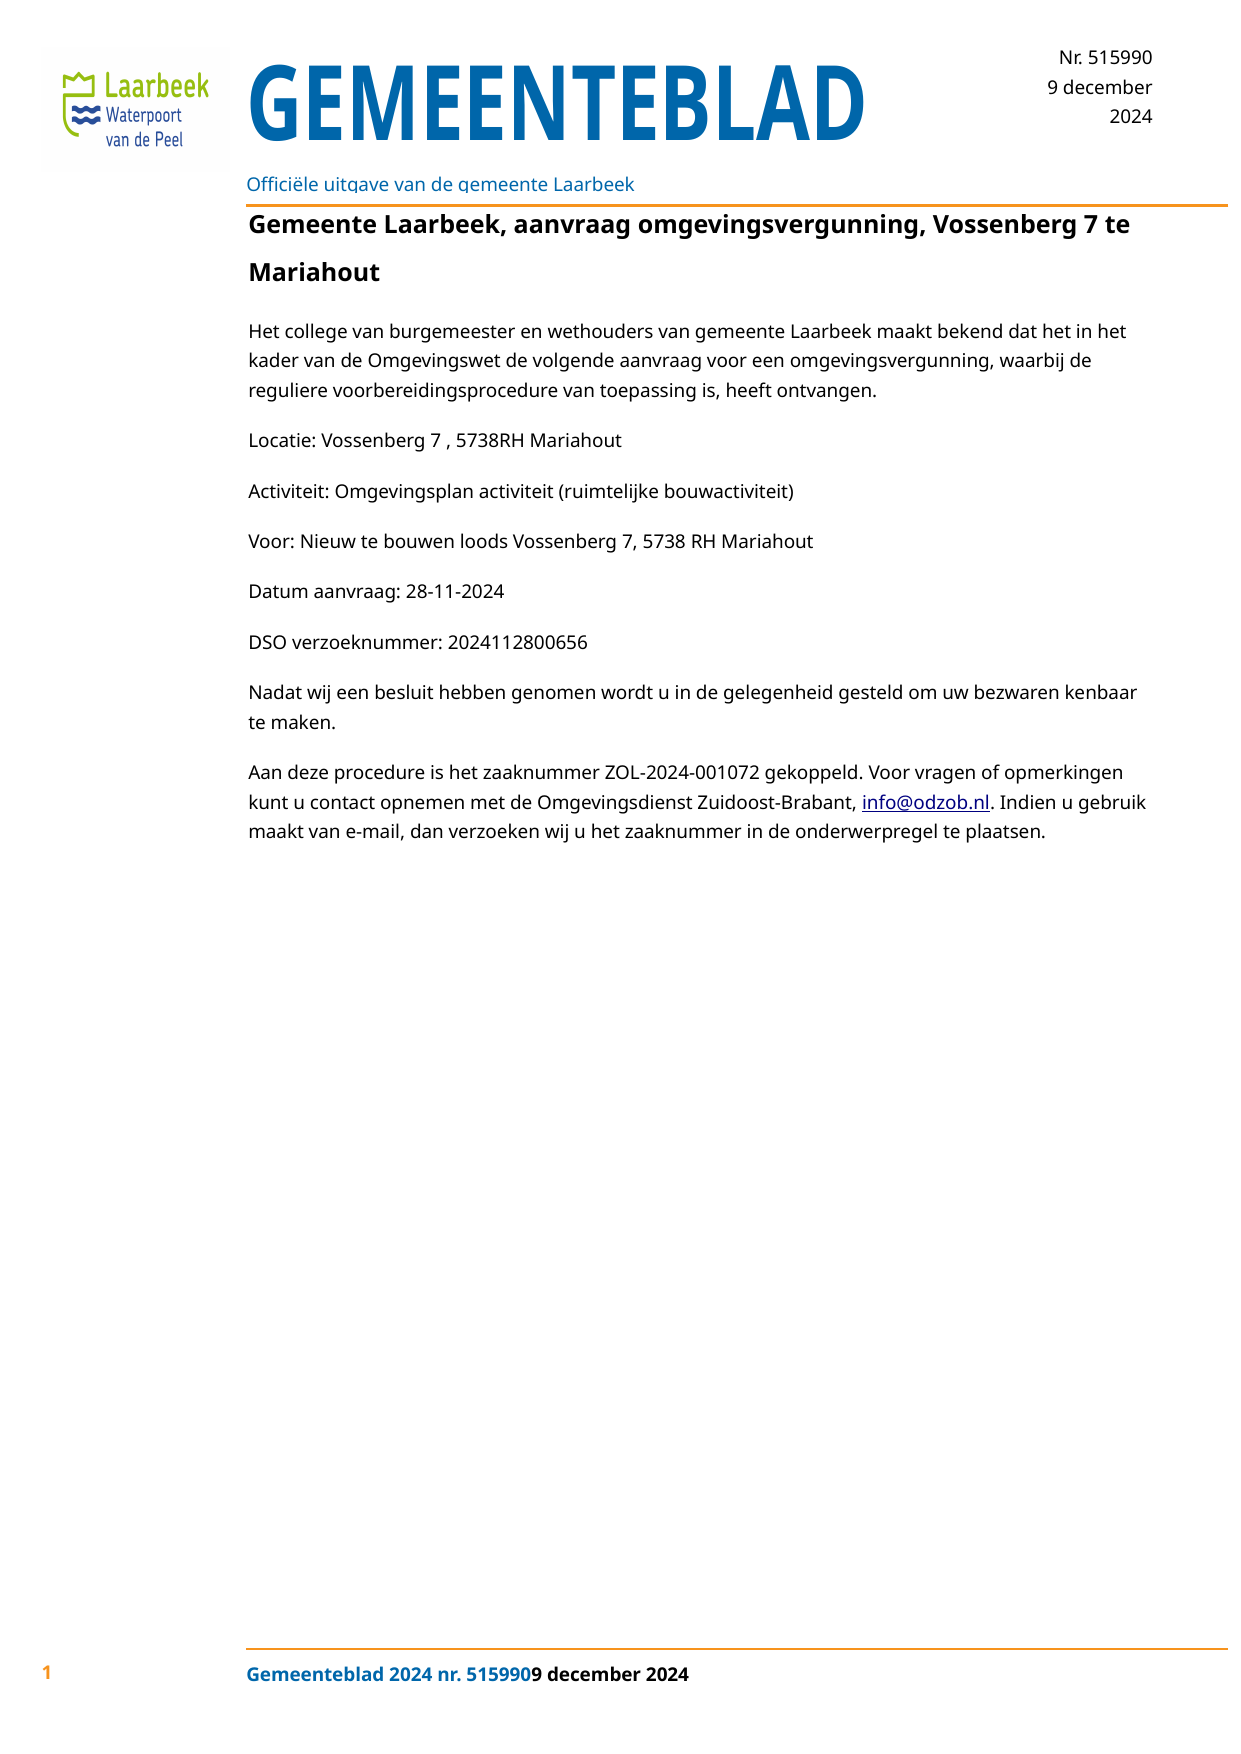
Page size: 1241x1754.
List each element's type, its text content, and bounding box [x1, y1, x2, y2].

text Activiteit: Omgevingsplan activiteit (ruimtelijke bouwactiviteit) [248, 478, 1152, 504]
text Het college van burgemeester en wethouders van gemeente Laarbeek maakt bekend dat het in het kader van de Omgevingswet de volgende aanvraag voor een omgevingsvergunning, waarbij de reguliere voorbereidingsprocedure van toepassing is, heeft ontvangen. [248, 318, 1152, 403]
text Nadat wij een besluit hebben genomen wordt u in de gelegenheid gesteld om uw bezwaren kenbaar te maken. [248, 679, 1152, 735]
text Voor: Nieuw te bouwen loods Vossenberg 7, 5738 RH Mariahout [248, 528, 1152, 554]
text Aan deze procedure is het zaaknummer ZOL-2024-001072 gekoppeld. Voor vragen of opmerkingen kunt u contact opnemen met de Omgevingsdienst Zuidoost-Brabant, info@odzob.nl. Indien u gebruik maakt van e-mail, dan verzoeken wij u het zaaknummer in de onderwerpregel te plaatsen. [248, 759, 1152, 844]
text DSO verzoeknummer: 2024112800656 [248, 629, 1152, 655]
text Gemeente Laarbeek, aanvraag omgevingsvergunning, Vossenberg 7 te Mariahout [248, 207, 1152, 288]
picture [41, 47, 231, 172]
text Datum aanvraag: 28-11-2024 [248, 579, 1152, 604]
text Locatie: Vossenberg 7 , 5738RH Mariahout [248, 427, 1152, 453]
